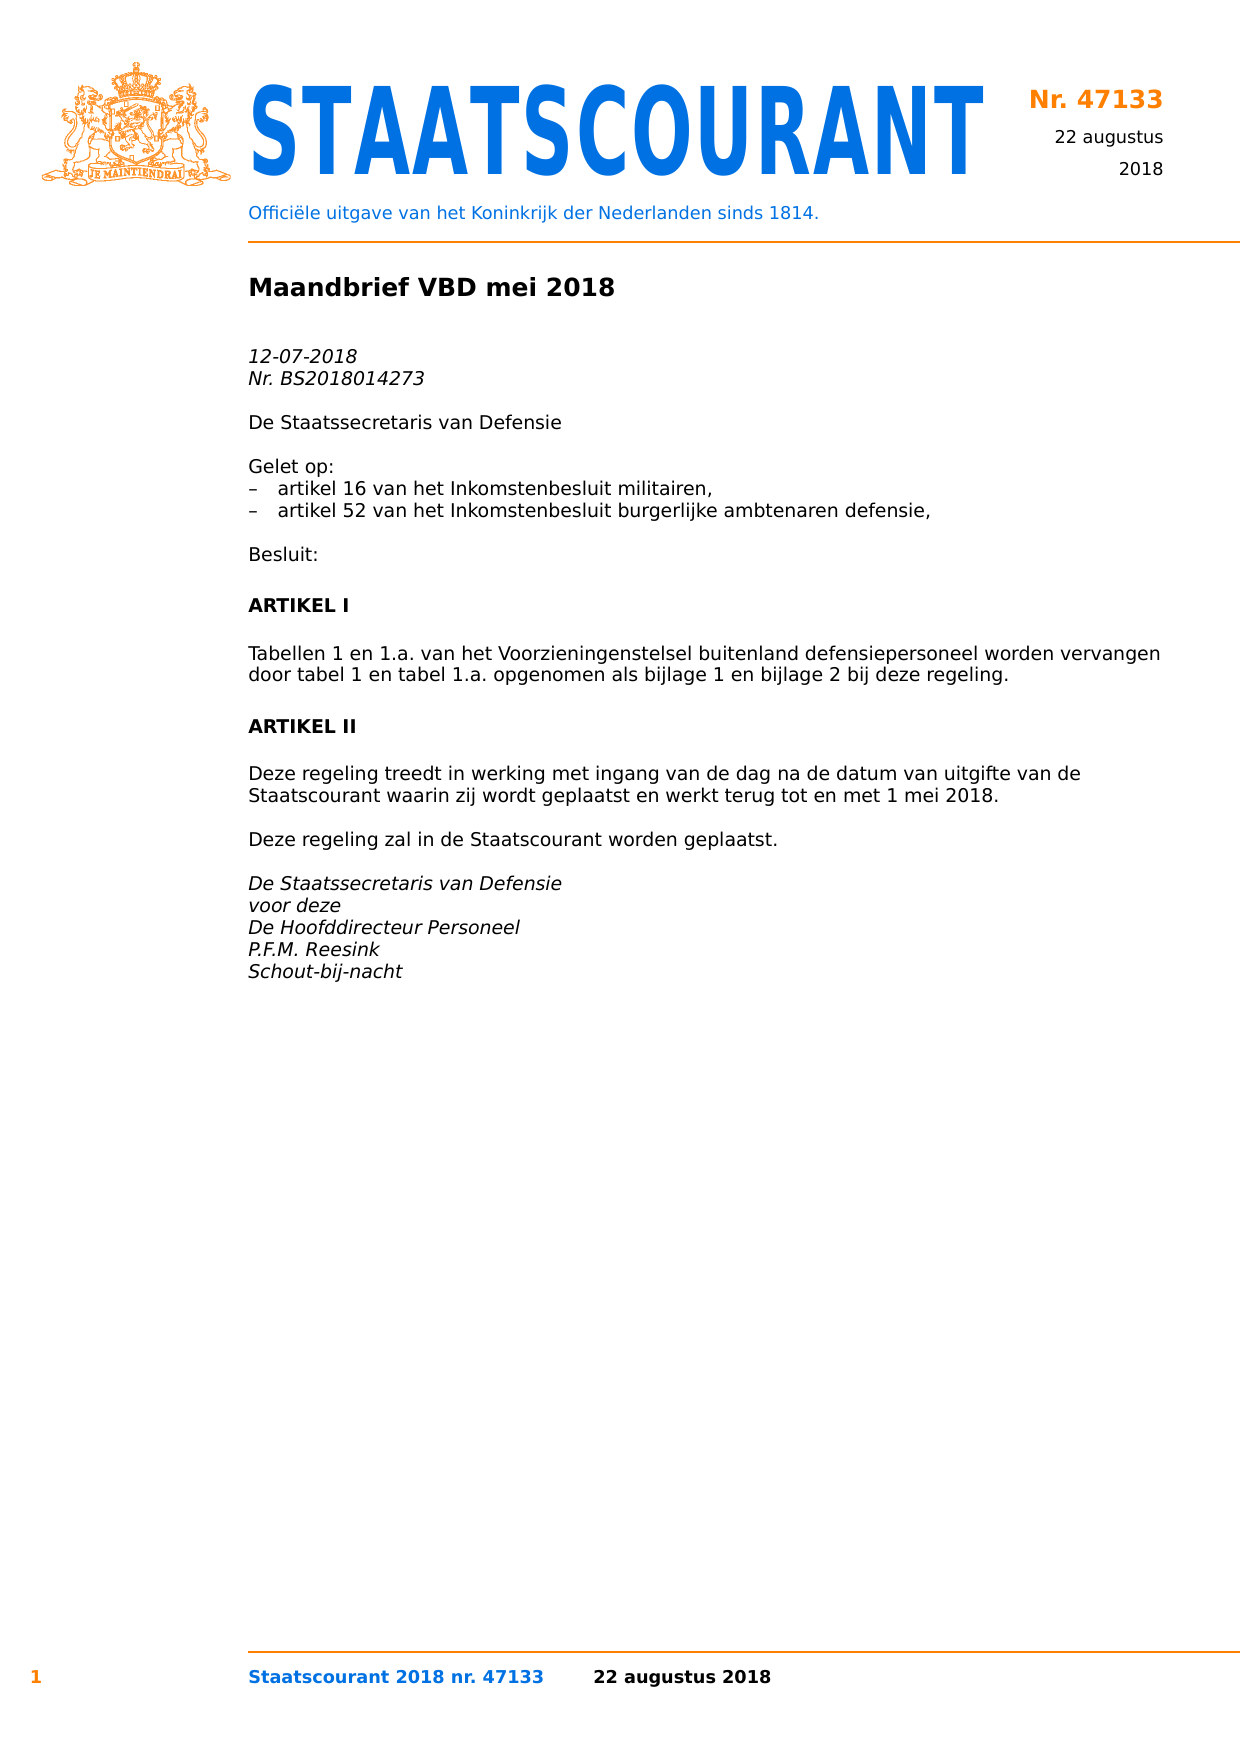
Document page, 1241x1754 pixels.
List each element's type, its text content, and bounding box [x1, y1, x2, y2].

text Deze regeling treedt in werking met ingang van de dag na de datum van uitgifte van de Staatscourant waarin zij wordt geplaatst en werkt terug tot en met 1 mei 2018. [248, 763, 1163, 807]
text De Staatssecretaris van Defensie [248, 412, 1163, 434]
picture [41, 62, 231, 186]
text Deze regeling zal in de Staatscourant worden geplaatst. [248, 829, 1163, 851]
text Tabellen 1 en 1.a. van het Voorzieningenstelsel buitenland defensiepersoneel worden vervangen door tabel 1 en tabel 1.a. opgenomen als bijlage 1 en bijlage 2 bij deze regeling. [248, 642, 1163, 686]
table_cell 22 augustus [998, 121, 1240, 153]
text – artikel 16 van het Inkomstenbesluit militairen, [248, 478, 1163, 499]
table_header Nr. 47133 [998, 62, 1240, 121]
text 12-07-2018 [248, 346, 1163, 368]
text Nr. BS2018014273 [248, 368, 1163, 390]
subtitle ARTIKEL II [248, 716, 1163, 738]
subtitle Maandbrief VBD mei 2018 [248, 273, 1163, 302]
table_cell 2018 [998, 153, 1240, 203]
table_header STAATSCOURANT [248, 62, 998, 203]
text De Staatssecretaris van Defensie voor deze De Hoofddirecteur Personeel P.F.M. Reesink Schout-bij-nacht [248, 873, 1163, 983]
text – artikel 52 van het Inkomstenbesluit burgerlijke ambtenaren defensie, [248, 499, 1163, 522]
text Besluit: [248, 543, 1163, 565]
table_header [25, 62, 248, 241]
table_cell Officiële uitgave van het Koninkrijk der Nederlanden sinds 1814. [248, 203, 1240, 241]
subtitle ARTIKEL I [248, 595, 1163, 617]
text Gelet op: [248, 456, 1163, 478]
